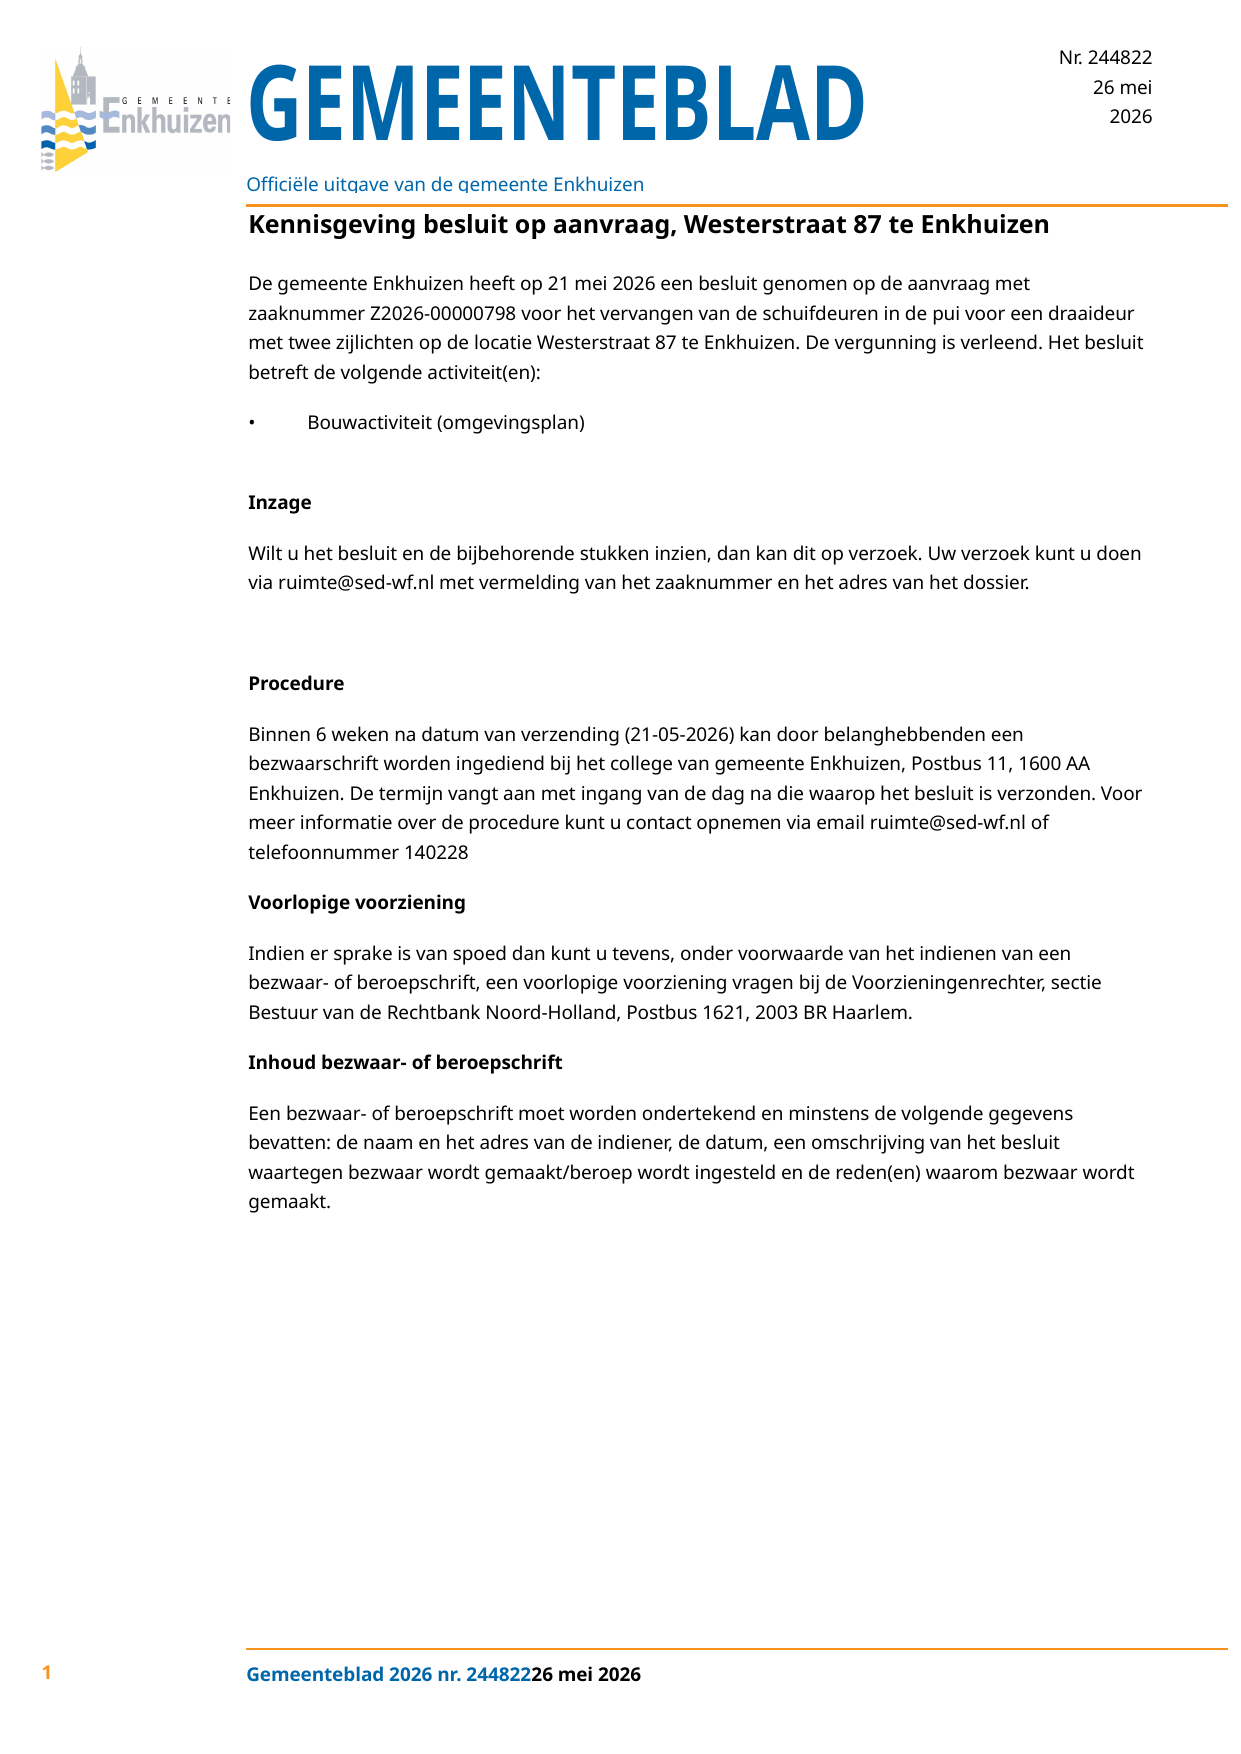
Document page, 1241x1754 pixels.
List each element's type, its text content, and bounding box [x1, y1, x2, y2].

list Bouwactiviteit (omgevingsplan) [248, 409, 1152, 435]
text Binnen 6 weken na datum van verzending (21-05-2026) kan door belanghebbenden een bezwaarschrift worden ingediend bij het college van gemeente Enkhuizen, Postbus 11, 1600 AA Enkhuizen. De termijn vangt aan met ingang van de dag na die waarop het besluit is verzonden. Voor meer informatie over de procedure kunt u contact opnemen via email ruimte@sed-wf.nl of telefoonnummer 140228 [248, 721, 1152, 865]
text Procedure [248, 670, 1152, 696]
text Indien er sprake is van spoed dan kunt u tevens, onder voorwaarde van het indienen van een bezwaar- of beroepschrift, een voorlopige voorziening vragen bij de Voorzieningenrechter, sectie Bestuur van de Rechtbank Noord-Holland, Postbus 1621, 2003 BR Haarlem. [248, 940, 1152, 1025]
text Inzage [248, 489, 1152, 515]
text Voorlopige voorziening [248, 889, 1152, 915]
text Wilt u het besluit en de bijbehorende stukken inzien, dan kan dit op verzoek. Uw verzoek kunt u doen via ruimte@sed-wf.nl met vermelding van het zaaknummer en het adres van het dossier. [248, 540, 1152, 595]
text Kennisgeving besluit op aanvraag, Westerstraat 87 te Enkhuizen [248, 207, 1152, 241]
text Inhoud bezwaar- of beroepschrift [248, 1049, 1152, 1075]
text Een bezwaar- of beroepschrift moet worden ondertekend en minstens de volgende gegevens bevatten: de naam en het adres van de indiener, de datum, een omschrijving van het besluit waartegen bezwaar wordt gemaakt/beroep wordt ingesteld en de reden(en) waarom bezwaar wordt gemaakt. [248, 1100, 1152, 1214]
picture [41, 47, 231, 172]
text De gemeente Enkhuizen heeft op 21 mei 2026 een besluit genomen op de aanvraag met zaaknummer Z2026-00000798 voor het vervangen van de schuifdeuren in de pui voor een draaideur met twee zijlichten op de locatie Westerstraat 87 te Enkhuizen. De vergunning is verleend. Het besluit betreft de volgende activiteit(en): [248, 270, 1152, 385]
